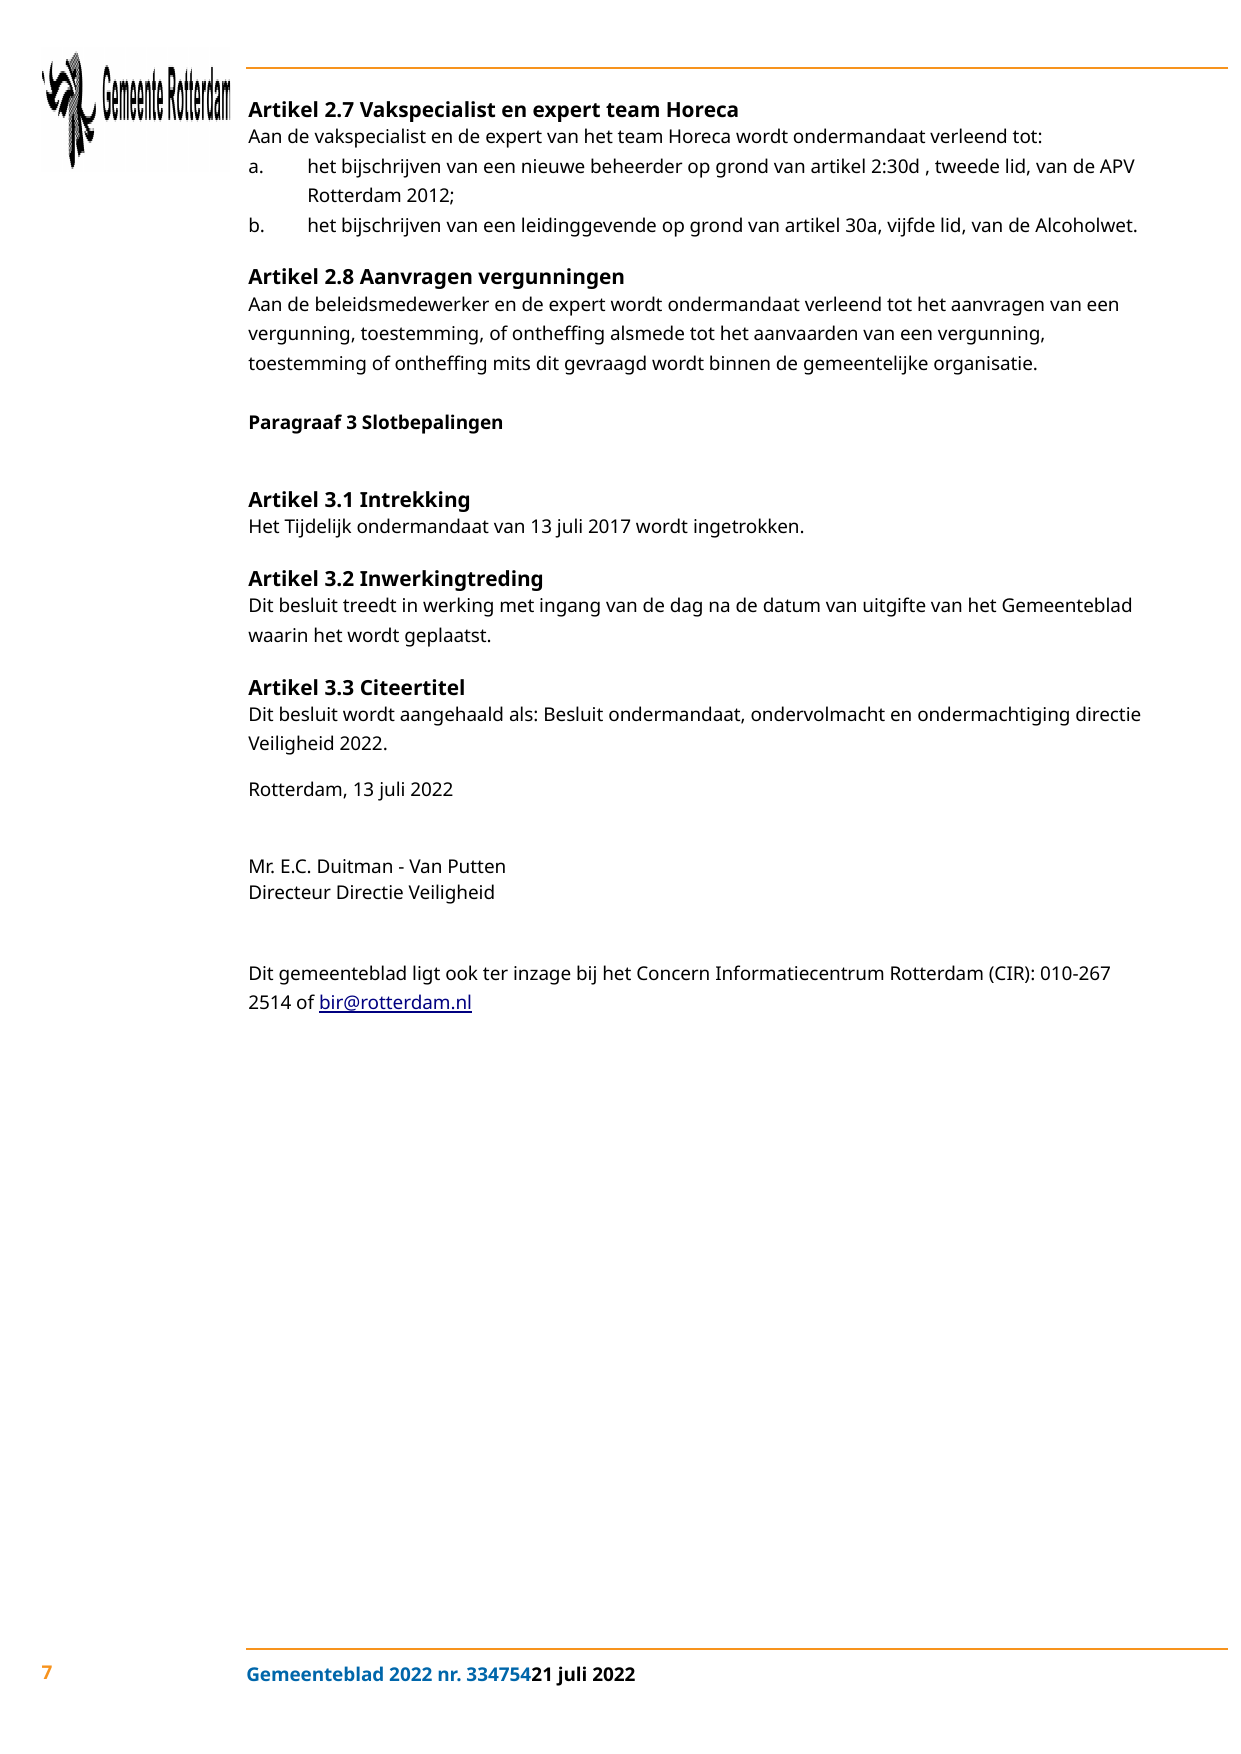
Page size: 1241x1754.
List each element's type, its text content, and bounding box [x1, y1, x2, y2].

list het bijschrijven van een nieuwe beheerder op grond van artikel 2:30d , tweede lid, van de APV Rotterdam 2012; [248, 153, 1152, 208]
text Aan de vakspecialist en de expert van het team Horeca wordt ondermandaat verleend tot: [248, 123, 1152, 149]
list het bijschrijven van een leidinggevende op grond van artikel 30a, vijfde lid, van de Alcoholwet. [248, 212, 1152, 238]
text Directeur Directie Veiligheid [248, 879, 1152, 905]
text Artikel 3.1 Intrekking [248, 485, 1152, 514]
text Mr. E.C. Duitman - Van Putten [248, 853, 1152, 879]
text Artikel 3.2 Inwerkingtreding [248, 564, 1152, 593]
text Artikel 2.7 Vakspecialist en expert team Horeca [248, 95, 1152, 123]
picture [41, 47, 231, 172]
text Het Tijdelijk ondermandaat van 13 juli 2017 wordt ingetrokken. [248, 514, 1152, 539]
text Rotterdam, 13 juli 2022 [248, 776, 1152, 802]
text Dit besluit treedt in werking met ingang van de dag na de datum van uitgifte van het Gemeenteblad waarin het wordt geplaatst. [248, 593, 1152, 648]
text Paragraaf 3 Slotbepalingen [248, 409, 1152, 435]
text Dit gemeenteblad ligt ook ter inzage bij het Concern Informatiecentrum Rotterdam (CIR): 010-267 2514 of bir@rotterdam.nl [248, 960, 1152, 1015]
text Aan de beleidsmedewerker en de expert wordt ondermandaat verleend tot het aanvragen van een vergunning, toestemming, of ontheffing alsmede tot het aanvaarden van een vergunning, toestemming of ontheffing mits dit gevraagd wordt binnen de gemeentelijke organisatie. [248, 291, 1152, 376]
text Artikel 2.8 Aanvragen vergunningen [248, 262, 1152, 291]
text Dit besluit wordt aangehaald als: Besluit ondermandaat, ondervolmacht en ondermachtiging directie Veiligheid 2022. [248, 701, 1152, 756]
text Artikel 3.3 Citeertitel [248, 673, 1152, 701]
